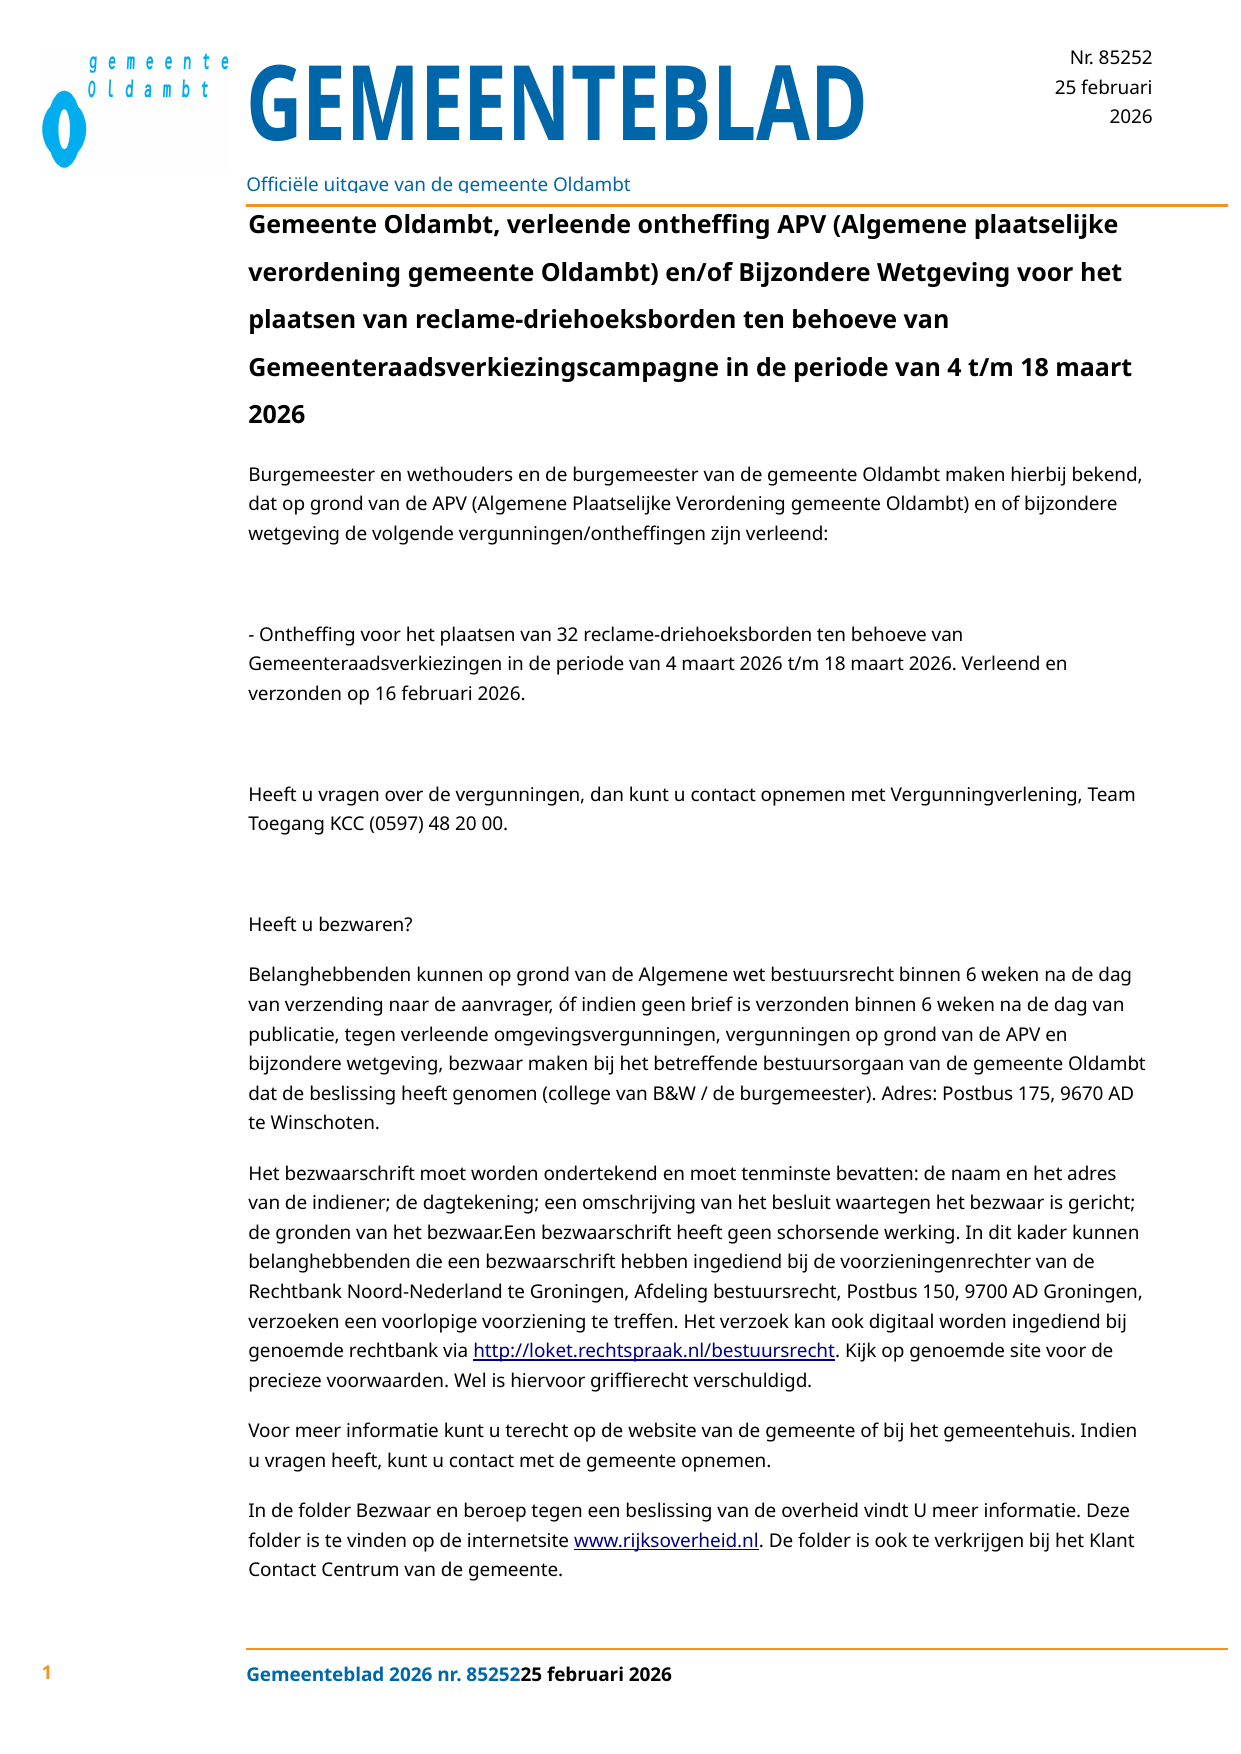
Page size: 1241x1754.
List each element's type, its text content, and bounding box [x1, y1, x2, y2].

text Gemeente Oldambt, verleende ontheffing APV (Algemene plaatselijke verordening gemeente Oldambt) en/of Bijzondere Wetgeving voor het plaatsen van reclame-driehoeksborden ten behoeve van Gemeenteraadsverkiezingscampagne in de periode van 4 t/m 18 maart 2026 [248, 207, 1152, 431]
text Belanghebbenden kunnen op grond van de Algemene wet bestuursrecht binnen 6 weken na de dag van verzending naar de aanvrager, óf indien geen brief is verzonden binnen 6 weken na de dag van publicatie, tegen verleende omgevingsvergunningen, vergunningen op grond van de APV en bijzondere wetgeving, bezwaar maken bij het betreffende bestuursorgaan van de gemeente Oldambt dat de beslissing heeft genomen (college van B&W / de burgemeester). Adres: Postbus 175, 9670 AD te Winschoten. [248, 962, 1152, 1135]
text Heeft u bezwaren? [248, 911, 1152, 937]
text Het bezwaarschrift moet worden ondertekend en moet tenminste bevatten: de naam en het adres van de indiener; de dagtekening; een omschrijving van het besluit waartegen het bezwaar is gericht; de gronden van het bezwaar.Een bezwaarschrift heeft geen schorsende werking. In dit kader kunnen belanghebbenden die een bezwaarschrift hebben ingediend bij de voorzieningenrechter van de Rechtbank Noord-Nederland te Groningen, Afdeling bestuursrecht, Postbus 150, 9700 AD Groningen, verzoeken een voorlopige voorziening te treffen. Het verzoek kan ook digitaal worden ingediend bij genoemde rechtbank via http://loket.rechtspraak.nl/bestuursrecht. Kijk op genoemde site voor de precieze voorwaarden. Wel is hiervoor griffierecht verschuldigd. [248, 1160, 1152, 1393]
picture [41, 47, 231, 172]
text In de folder Bezwaar en beroep tegen een beslissing van de overheid vindt U meer informatie. Deze folder is te vinden op de internetsite www.rijksoverheid.nl. De folder is ook te verkrijgen bij het Klant Contact Centrum van de gemeente. [248, 1497, 1152, 1582]
text Burgemeester en wethouders en de burgemeester van de gemeente Oldambt maken hierbij bekend, dat op grond van de APV (Algemene Plaatselijke Verordening gemeente Oldambt) en of bijzondere wetgeving de volgende vergunningen/ontheffingen zijn verleend: [248, 461, 1152, 546]
text Heeft u vragen over de vergunningen, dan kunt u contact opnemen met Vergunningverlening, Team Toegang KCC (0597) 48 20 00. [248, 781, 1152, 836]
text - Ontheffing voor het plaatsen van 32 reclame-driehoeksborden ten behoeve van Gemeenteraadsverkiezingen in de periode van 4 maart 2026 t/m 18 maart 2026. Verleend en verzonden op 16 februari 2026. [248, 621, 1152, 706]
text Voor meer informatie kunt u terecht op de website van de gemeente of bij het gemeentehuis. Indien u vragen heeft, kunt u contact met de gemeente opnemen. [248, 1417, 1152, 1473]
